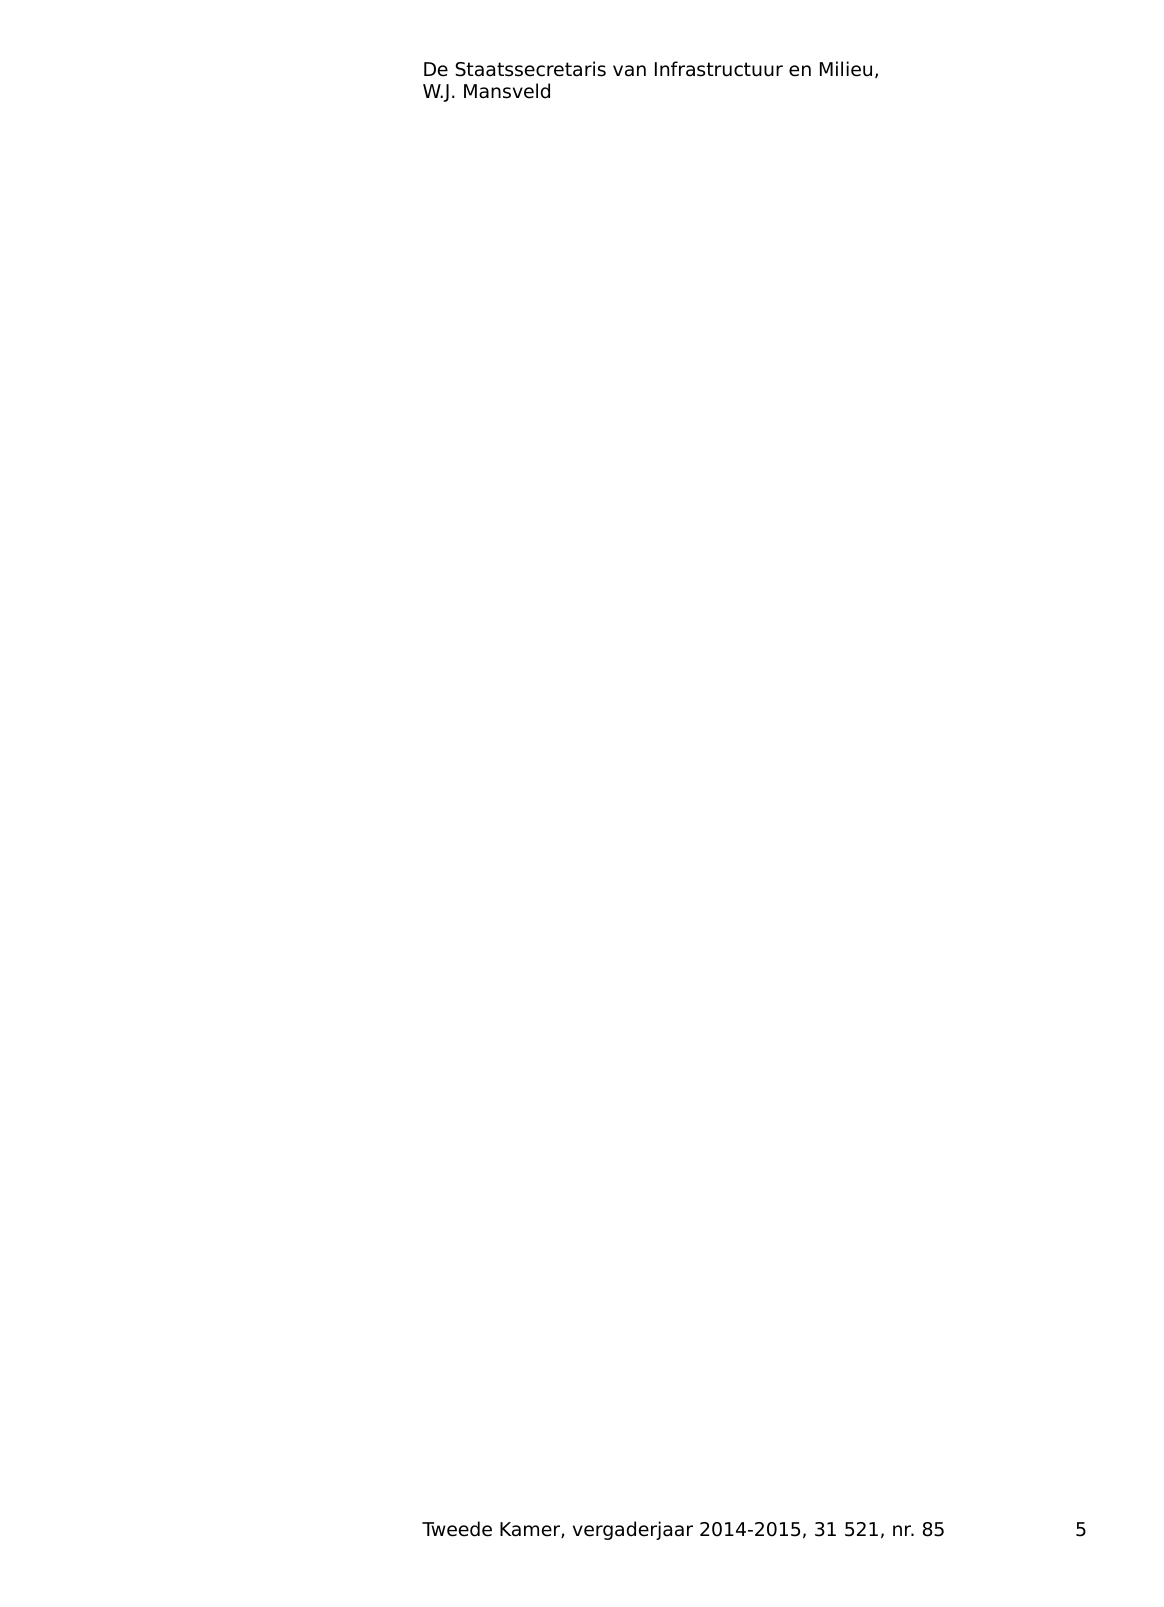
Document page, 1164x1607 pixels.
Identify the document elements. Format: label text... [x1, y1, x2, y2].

text De Staatssecretaris van Infrastructuur en Milieu, W.J. Mansveld [422, 59, 1087, 103]
